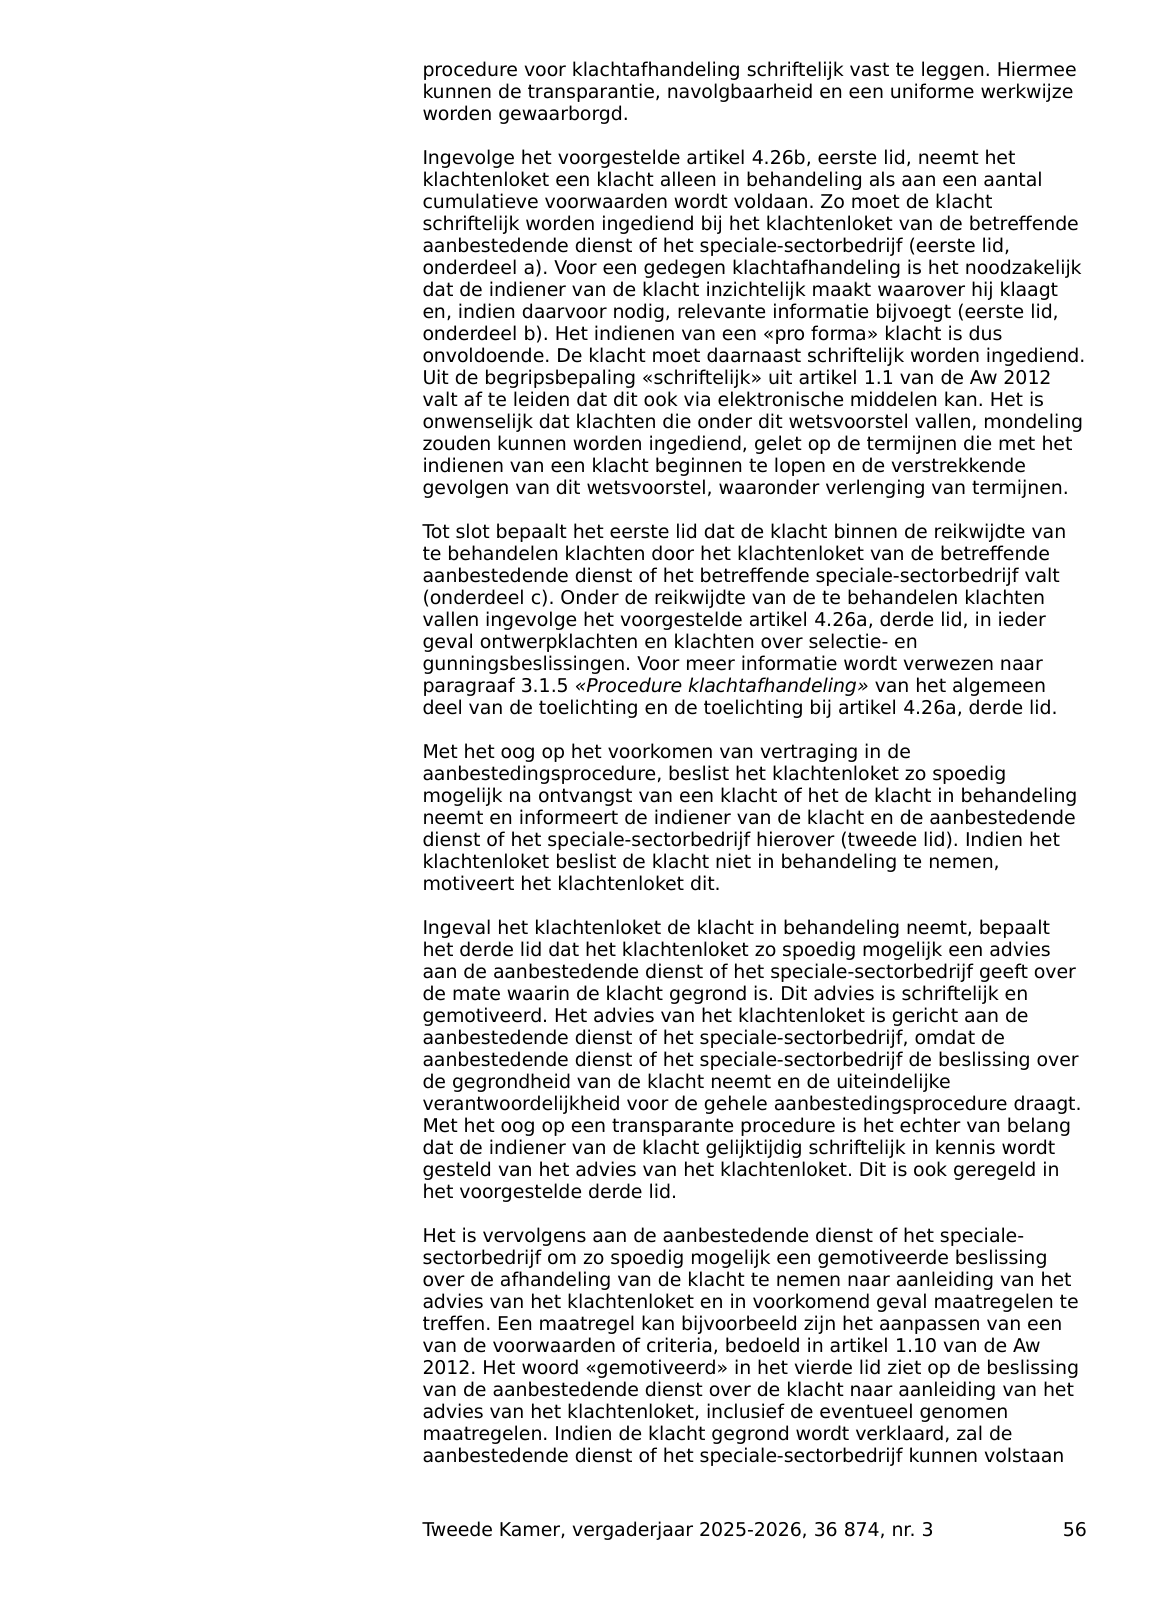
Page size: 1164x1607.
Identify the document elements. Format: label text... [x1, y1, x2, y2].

text Ingeval het klachtenloket de klacht in behandeling neemt, bepaalt het derde lid dat het klachtenloket zo spoedig mogelijk een advies aan de aanbestedende dienst of het speciale-sectorbedrijf geeft over de mate waarin de klacht gegrond is. Dit advies is schriftelijk en gemotiveerd. Het advies van het klachtenloket is gericht aan de aanbestedende dienst of het speciale-sectorbedrijf, omdat de aanbestedende dienst of het speciale-sectorbedrijf de beslissing over de gegrondheid van de klacht neemt en de uiteindelijke verantwoordelijkheid voor de gehele aanbestedingsprocedure draagt. Met het oog op een transparante procedure is het echter van belang dat de indiener van de klacht gelijktijdig schriftelijk in kennis wordt gesteld van het advies van het klachtenloket. Dit is ook geregeld in het voorgestelde derde lid. [422, 917, 1087, 1203]
text Het is vervolgens aan de aanbestedende dienst of het speciale-sectorbedrijf om zo spoedig mogelijk een gemotiveerde beslissing over de afhandeling van de klacht te nemen naar aanleiding van het advies van het klachtenloket en in voorkomend geval maatregelen te treffen. Een maatregel kan bijvoorbeeld zijn het aanpassen van een van de voorwaarden of criteria, bedoeld in artikel 1.10 van de Aw 2012. Het woord «gemotiveerd» in het vierde lid ziet op de beslissing van de aanbestedende dienst over de klacht naar aanleiding van het advies van het klachtenloket, inclusief de eventueel genomen maatregelen. Indien de klacht gegrond wordt verklaard, zal de aanbestedende dienst of het speciale-sectorbedrijf kunnen volstaan [422, 1225, 1087, 1467]
text Met het oog op het voorkomen van vertraging in de aanbestedingsprocedure, beslist het klachtenloket zo spoedig mogelijk na ontvangst van een klacht of het de klacht in behandeling neemt en informeert de indiener van de klacht en de aanbestedende dienst of het speciale-sectorbedrijf hierover (tweede lid). Indien het klachtenloket beslist de klacht niet in behandeling te nemen, motiveert het klachtenloket dit. [422, 741, 1087, 895]
text Ingevolge het voorgestelde artikel 4.26b, eerste lid, neemt het klachtenloket een klacht alleen in behandeling als aan een aantal cumulatieve voorwaarden wordt voldaan. Zo moet de klacht schriftelijk worden ingediend bij het klachtenloket van de betreffende aanbestedende dienst of het speciale-sectorbedrijf (eerste lid, onderdeel a). Voor een gedegen klachtafhandeling is het noodzakelijk dat de indiener van de klacht inzichtelijk maakt waarover hij klaagt en, indien daarvoor nodig, relevante informatie bijvoegt (eerste lid, onderdeel b). Het indienen van een «pro forma» klacht is dus onvoldoende. De klacht moet daarnaast schriftelijk worden ingediend. Uit de begripsbepaling «schriftelijk» uit artikel 1.1 van de Aw 2012 valt af te leiden dat dit ook via elektronische middelen kan. Het is onwenselijk dat klachten die onder dit wetsvoorstel vallen, mondeling zouden kunnen worden ingediend, gelet op de termijnen die met het indienen van een klacht beginnen te lopen en de verstrekkende gevolgen van dit wetsvoorstel, waaronder verlenging van termijnen. [422, 147, 1087, 499]
text procedure voor klachtafhandeling schriftelijk vast te leggen. Hiermee kunnen de transparantie, navolgbaarheid en een uniforme werkwijze worden gewaarborgd. [422, 59, 1087, 125]
text Tot slot bepaalt het eerste lid dat de klacht binnen de reikwijdte van te behandelen klachten door het klachtenloket van de betreffende aanbestedende dienst of het betreffende speciale-sectorbedrijf valt (onderdeel c). Onder de reikwijdte van de te behandelen klachten vallen ingevolge het voorgestelde artikel 4.26a, derde lid, in ieder geval ontwerpklachten en klachten over selectie- en gunningsbeslissingen. Voor meer informatie wordt verwezen naar paragraaf 3.1.5 «Procedure klachtafhandeling» van het algemeen deel van de toelichting en de toelichting bij artikel 4.26a, derde lid. [422, 521, 1087, 719]
